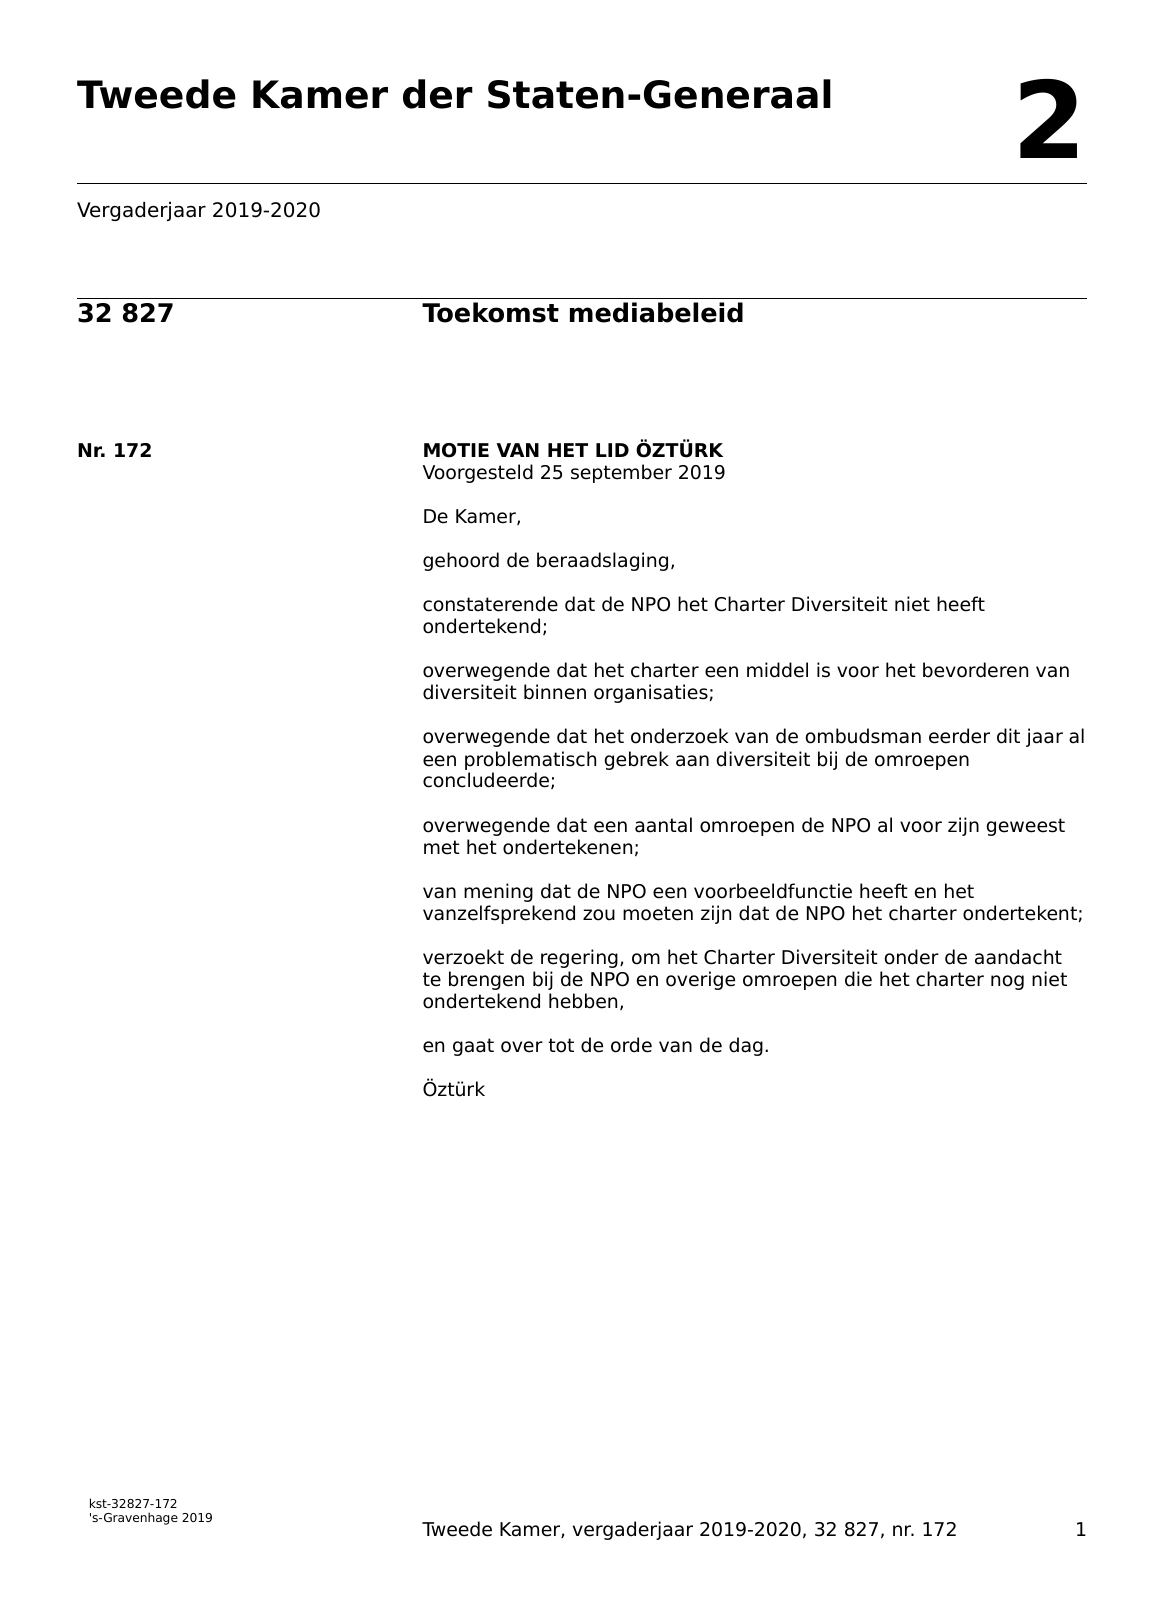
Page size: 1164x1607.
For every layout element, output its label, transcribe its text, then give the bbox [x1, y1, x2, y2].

text van mening dat de NPO een voorbeeldfunctie heeft en het vanzelfsprekend zou moeten zijn dat de NPO het charter ondertekent; [422, 881, 1087, 925]
subtitle Nr. 172 MOTIE VAN HET LID ÖZTÜRK [77, 440, 1087, 462]
text verzoekt de regering, om het Charter Diversiteit onder de aandacht te brengen bij de NPO en overige omroepen die het charter nog niet ondertekend hebben, [422, 947, 1087, 1013]
text en gaat over tot de orde van de dag. [422, 1035, 1087, 1057]
subtitle 32 827 Toekomst mediabeleid [77, 299, 1087, 329]
text overwegende dat het onderzoek van de ombudsman eerder dit jaar al een problematisch gebrek aan diversiteit bij de omroepen concludeerde; [422, 726, 1087, 792]
text gehoord de beraadslaging, [422, 550, 1087, 572]
text overwegende dat een aantal omroepen de NPO al voor zijn geweest met het ondertekenen; [422, 814, 1087, 858]
text De Kamer, [422, 506, 1087, 528]
text Voorgesteld 25 september 2019 [422, 462, 1087, 484]
text overwegende dat het charter een middel is voor het bevorderen van diversiteit binnen organisaties; [422, 660, 1087, 704]
table_header 2 [886, 59, 1087, 183]
text 's-Gravenhage 2019 [88, 1511, 323, 1525]
table_header Tweede Kamer der Staten-Generaal [77, 59, 886, 183]
text constaterende dat de NPO het Charter Diversiteit niet heeft ondertekend; [422, 594, 1087, 638]
text Öztürk [422, 1079, 1087, 1101]
text kst-32827-172 [88, 1497, 323, 1511]
table_cell Vergaderjaar 2019-2020 [77, 184, 1087, 298]
